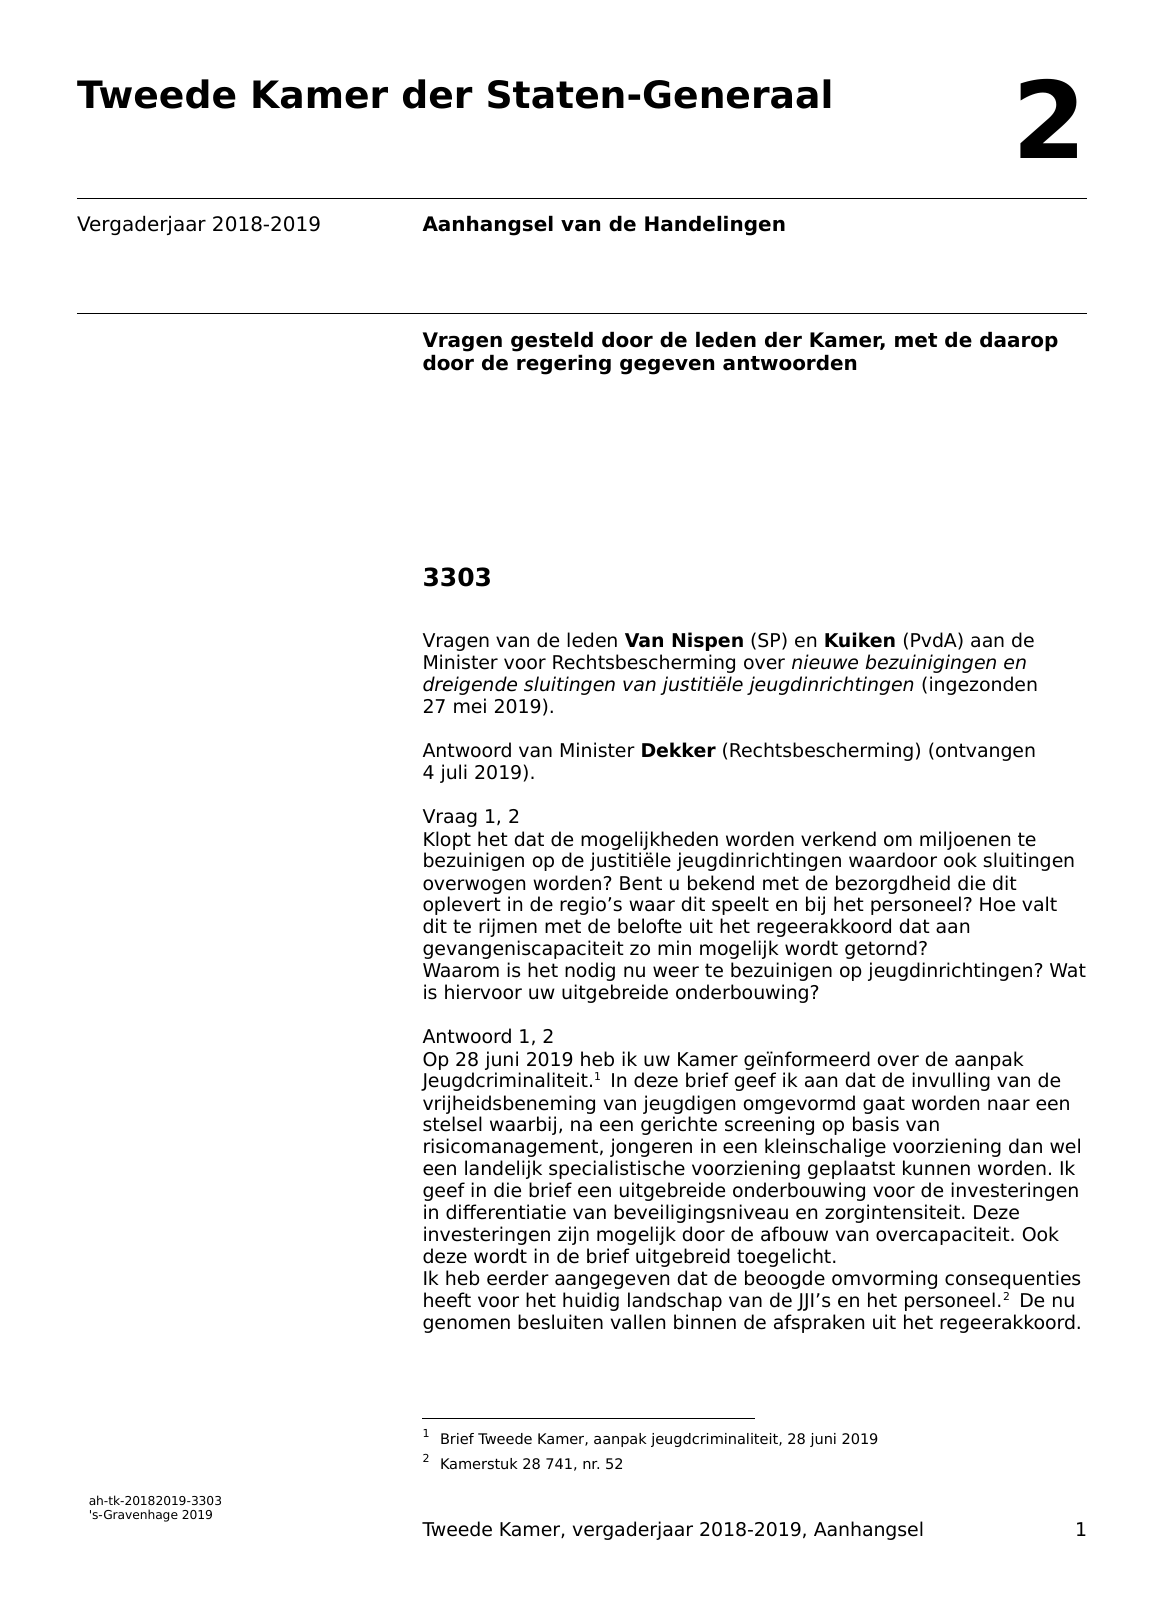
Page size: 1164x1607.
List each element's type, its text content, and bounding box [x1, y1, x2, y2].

table_header 2 [886, 59, 1087, 198]
text Brief Tweede Kamer, aanpak jeugdcriminaliteit, 28 juni 2019 [422, 1427, 1087, 1449]
text Vraag 1, 2 [422, 806, 1087, 828]
text Klopt het dat de mogelijkheden worden verkend om miljoenen te bezuinigen op de justitiële jeugdinrichtingen waardoor ook sluitingen overwogen worden? Bent u bekend met de bezorgdheid die dit oplevert in de regio’s waar dit speelt en bij het personeel? Hoe valt dit te rijmen met de belofte uit het regeerakkoord dat aan gevangeniscapaciteit zo min mogelijk wordt getornd? [422, 828, 1087, 960]
table_cell Vergaderjaar 2018-2019 [77, 199, 422, 313]
text Ik heb eerder aangegeven dat de beoogde omvorming consequenties heeft voor het huidig landschap van de JJI’s en het personeel. De nu genomen besluiten vallen binnen de afspraken uit het regeerakkoord. [422, 1268, 1087, 1334]
text 3303 [422, 563, 1087, 592]
table_cell [77, 314, 422, 375]
table_cell Aanhangsel van de Handelingen [422, 199, 1087, 313]
text Kamerstuk 28 741, nr. 52 [422, 1452, 1087, 1474]
text Vragen van de leden Van Nispen (SP) en Kuiken (PvdA) aan de Minister voor Rechtsbescherming over nieuwe bezuinigingen en dreigende sluitingen van justitiële jeugdinrichtingen (ingezonden 27 mei 2019). [422, 630, 1087, 718]
text 's-Gravenhage 2019 [88, 1508, 323, 1522]
text Op 28 juni 2019 heb ik uw Kamer geïnformeerd over de aanpak Jeugdcriminaliteit. In deze brief geef ik aan dat de invulling van de vrijheidsbeneming van jeugdigen omgevormd gaat worden naar een stelsel waarbij, na een gerichte screening op basis van risicomanagement, jongeren in een kleinschalige voorziening dan wel een landelijk specialistische voorziening geplaatst kunnen worden. Ik geef in die brief een uitgebreide onderbouwing voor de investeringen in differentiatie van beveiligingsniveau en zorgintensiteit. Deze investeringen zijn mogelijk door de afbouw van overcapaciteit. Ook deze wordt in de brief uitgebreid toegelicht. [422, 1048, 1087, 1268]
text ah-tk-20182019-3303 [88, 1494, 323, 1508]
text Antwoord van Minister Dekker (Rechtsbescherming) (ontvangen 4 juli 2019). [422, 740, 1087, 784]
text Waarom is het nodig nu weer te bezuinigen op jeugdinrichtingen? Wat is hiervoor uw uitgebreide onderbouwing? [422, 960, 1087, 1004]
text Antwoord 1, 2 [422, 1026, 1087, 1048]
table_cell Vragen gesteld door de leden der Kamer, met de daarop door de regering gegeven antwoorden [422, 314, 1087, 375]
table_header Tweede Kamer der Staten-Generaal [77, 59, 886, 198]
